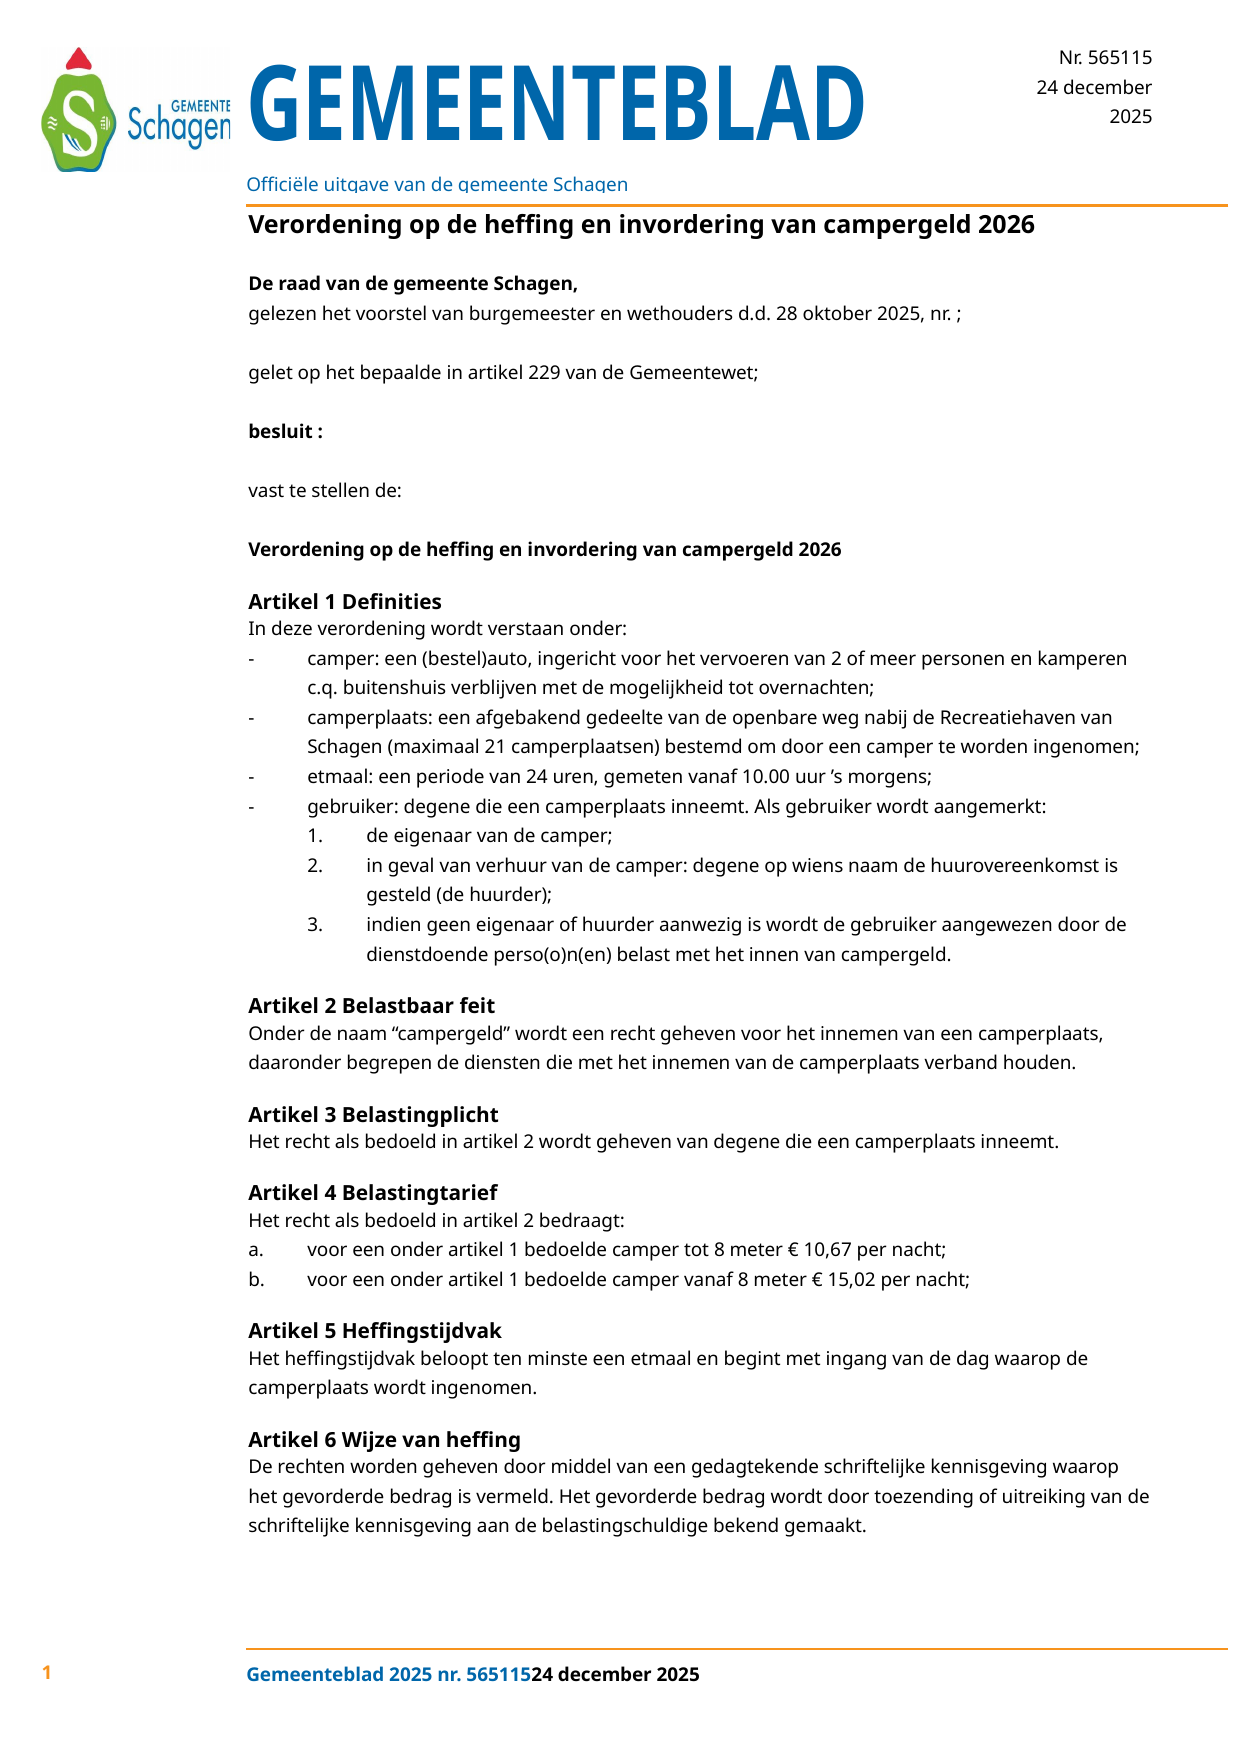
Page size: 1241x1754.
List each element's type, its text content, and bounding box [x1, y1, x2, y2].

text gelet op het bepaalde in artikel 229 van de Gemeentewet; [248, 359, 1152, 385]
text Artikel 3 Belastingplicht [248, 1100, 1152, 1128]
list etmaal: een periode van 24 uren, gemeten vanaf 10.00 uur ’s morgens; [248, 763, 1152, 789]
text Verordening op de heffing en invordering van campergeld 2026 [248, 537, 1152, 562]
picture [41, 47, 231, 172]
list voor een onder artikel 1 bedoelde camper tot 8 meter € 10,67 per nacht; [248, 1237, 1152, 1262]
list de eigenaar van de camper; [307, 822, 1152, 848]
text Het heffingstijdvak beloopt ten minste een etmaal en begint met ingang van de dag waarop de camperplaats wordt ingenomen. [248, 1345, 1152, 1400]
text Artikel 4 Belastingtarief [248, 1178, 1152, 1207]
text Onder de naam “campergeld” wordt een recht geheven voor het innemen van een camperplaats, daaronder begrepen de diensten die met het innemen van de camperplaats verband houden. [248, 1020, 1152, 1075]
text Artikel 1 Definities [248, 587, 1152, 615]
text Verordening op de heffing en invordering van campergeld 2026 [248, 207, 1152, 241]
list gebruiker: degene die een camperplaats inneemt. Als gebruiker wordt aangemerkt: [248, 793, 1152, 819]
list in geval van verhuur van de camper: degene op wiens naam de huurovereenkomst is gesteld (de huurder); [307, 852, 1152, 907]
text De raad van de gemeente Schagen, [248, 270, 1152, 296]
text De rechten worden geheven door middel van een gedagtekende schriftelijke kennisgeving waarop het gevorderde bedrag is vermeld. Het gevorderde bedrag wordt door toezending of uitreiking van de schriftelijke kennisgeving aan de belastingschuldige bekend gemaakt. [248, 1453, 1152, 1538]
text Artikel 2 Belastbaar feit [248, 991, 1152, 1020]
list indien geen eigenaar of huurder aanwezig is wordt de gebruiker aangewezen door de dienstdoende perso(o)n(en) belast met het innen van campergeld. [307, 911, 1152, 967]
list camperplaats: een afgebakend gedeelte van de openbare weg nabij de Recreatiehaven van Schagen (maximaal 21 camperplaatsen) bestemd om door een camper te worden ingenomen; [248, 704, 1152, 759]
list voor een onder artikel 1 bedoelde camper vanaf 8 meter € 15,02 per nacht; [248, 1266, 1152, 1292]
list camper: een (bestel)auto, ingericht voor het vervoeren van 2 of meer personen en kamperen c.q. buitenshuis verblijven met de mogelijkheid tot overnachten; [248, 645, 1152, 700]
text besluit : [248, 418, 1152, 444]
text vast te stellen de: [248, 477, 1152, 503]
text Artikel 5 Heffingstijdvak [248, 1317, 1152, 1345]
text Artikel 6 Wijze van heffing [248, 1425, 1152, 1453]
text gelezen het voorstel van burgemeester en wethouders d.d. 28 oktober 2025, nr. ; [248, 300, 1152, 326]
text In deze verordening wordt verstaan onder: [248, 615, 1152, 641]
text Het recht als bedoeld in artikel 2 wordt geheven van degene die een camperplaats inneemt. [248, 1128, 1152, 1154]
text Het recht als bedoeld in artikel 2 bedraagt: [248, 1207, 1152, 1233]
